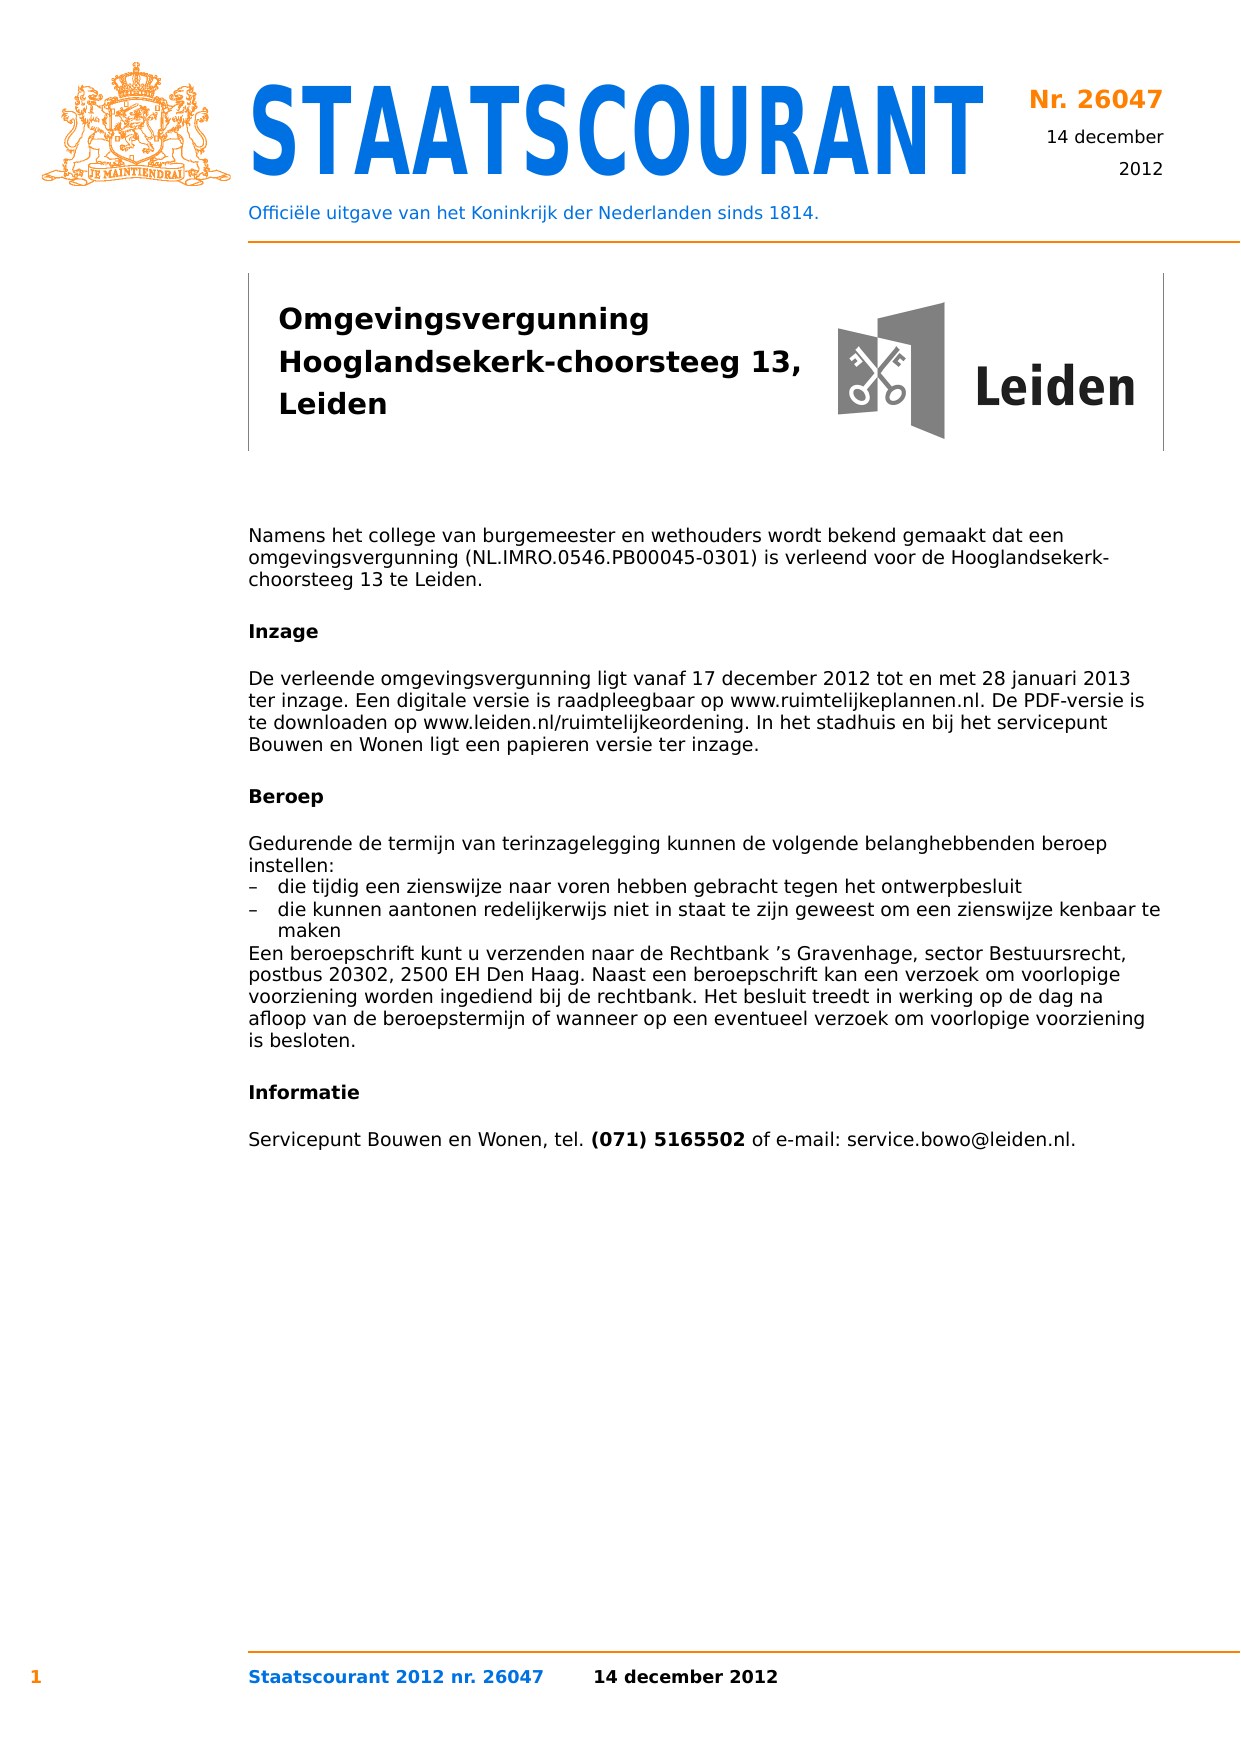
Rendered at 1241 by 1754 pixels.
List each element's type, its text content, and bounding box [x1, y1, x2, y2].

table_cell 2012 [998, 153, 1240, 203]
table_header [25, 62, 248, 241]
picture [41, 62, 231, 186]
subtitle Omgevingsvergunning Hooglandsekerk-choorsteeg 13, Leiden [249, 273, 1163, 451]
text De verleende omgevingsvergunning ligt vanaf 17 december 2012 tot en met 28 januari 2013 ter inzage. Een digitale versie is raadpleegbaar op www.ruimtelijkeplannen.nl. De PDF-versie is te downloaden op www.leiden.nl/ruimtelijkeordening. In het stadhuis en bij het servicepunt Bouwen en Wonen ligt een papieren versie ter inzage. [248, 668, 1163, 756]
table_cell Officiële uitgave van het Koninkrijk der Nederlanden sinds 1814. [248, 203, 1240, 241]
subtitle Inzage [248, 621, 1163, 643]
text Gedurende de termijn van terinzagelegging kunnen de volgende belanghebbenden beroep instellen: [248, 832, 1163, 876]
table_header STAATSCOURANT [248, 62, 998, 203]
text – die tijdig een zienswijze naar voren hebben gebracht tegen het ontwerpbesluit [248, 876, 1163, 898]
table_cell 14 december [998, 121, 1240, 153]
subtitle Informatie [248, 1082, 1163, 1104]
text Servicepunt Bouwen en Wonen, tel. (071) 5165502 of e-mail: service.bowo@leiden.nl. [248, 1129, 1163, 1151]
picture [838, 302, 1134, 439]
text – die kunnen aantonen redelijkerwijs niet in staat te zijn geweest om een zienswijze kenbaar te maken [248, 898, 1163, 942]
subtitle Beroep [248, 786, 1163, 807]
table_header Nr. 26047 [998, 62, 1240, 121]
text Een beroepschrift kunt u verzenden naar de Rechtbank ’s Gravenhage, sector Bestuursrecht, postbus 20302, 2500 EH Den Haag. Naast een beroepschrift kan een verzoek om voorlopige voorziening worden ingediend bij de rechtbank. Het besluit treedt in werking op de dag na afloop van de beroepstermijn of wanneer op een eventueel verzoek om voorlopige voorziening is besloten. [248, 942, 1163, 1052]
text Namens het college van burgemeester en wethouders wordt bekend gemaakt dat een omgevingsvergunning (NL.IMRO.0546.PB00045-0301) is verleend voor de Hooglandsekerk-choorsteeg 13 te Leiden. [248, 525, 1163, 591]
